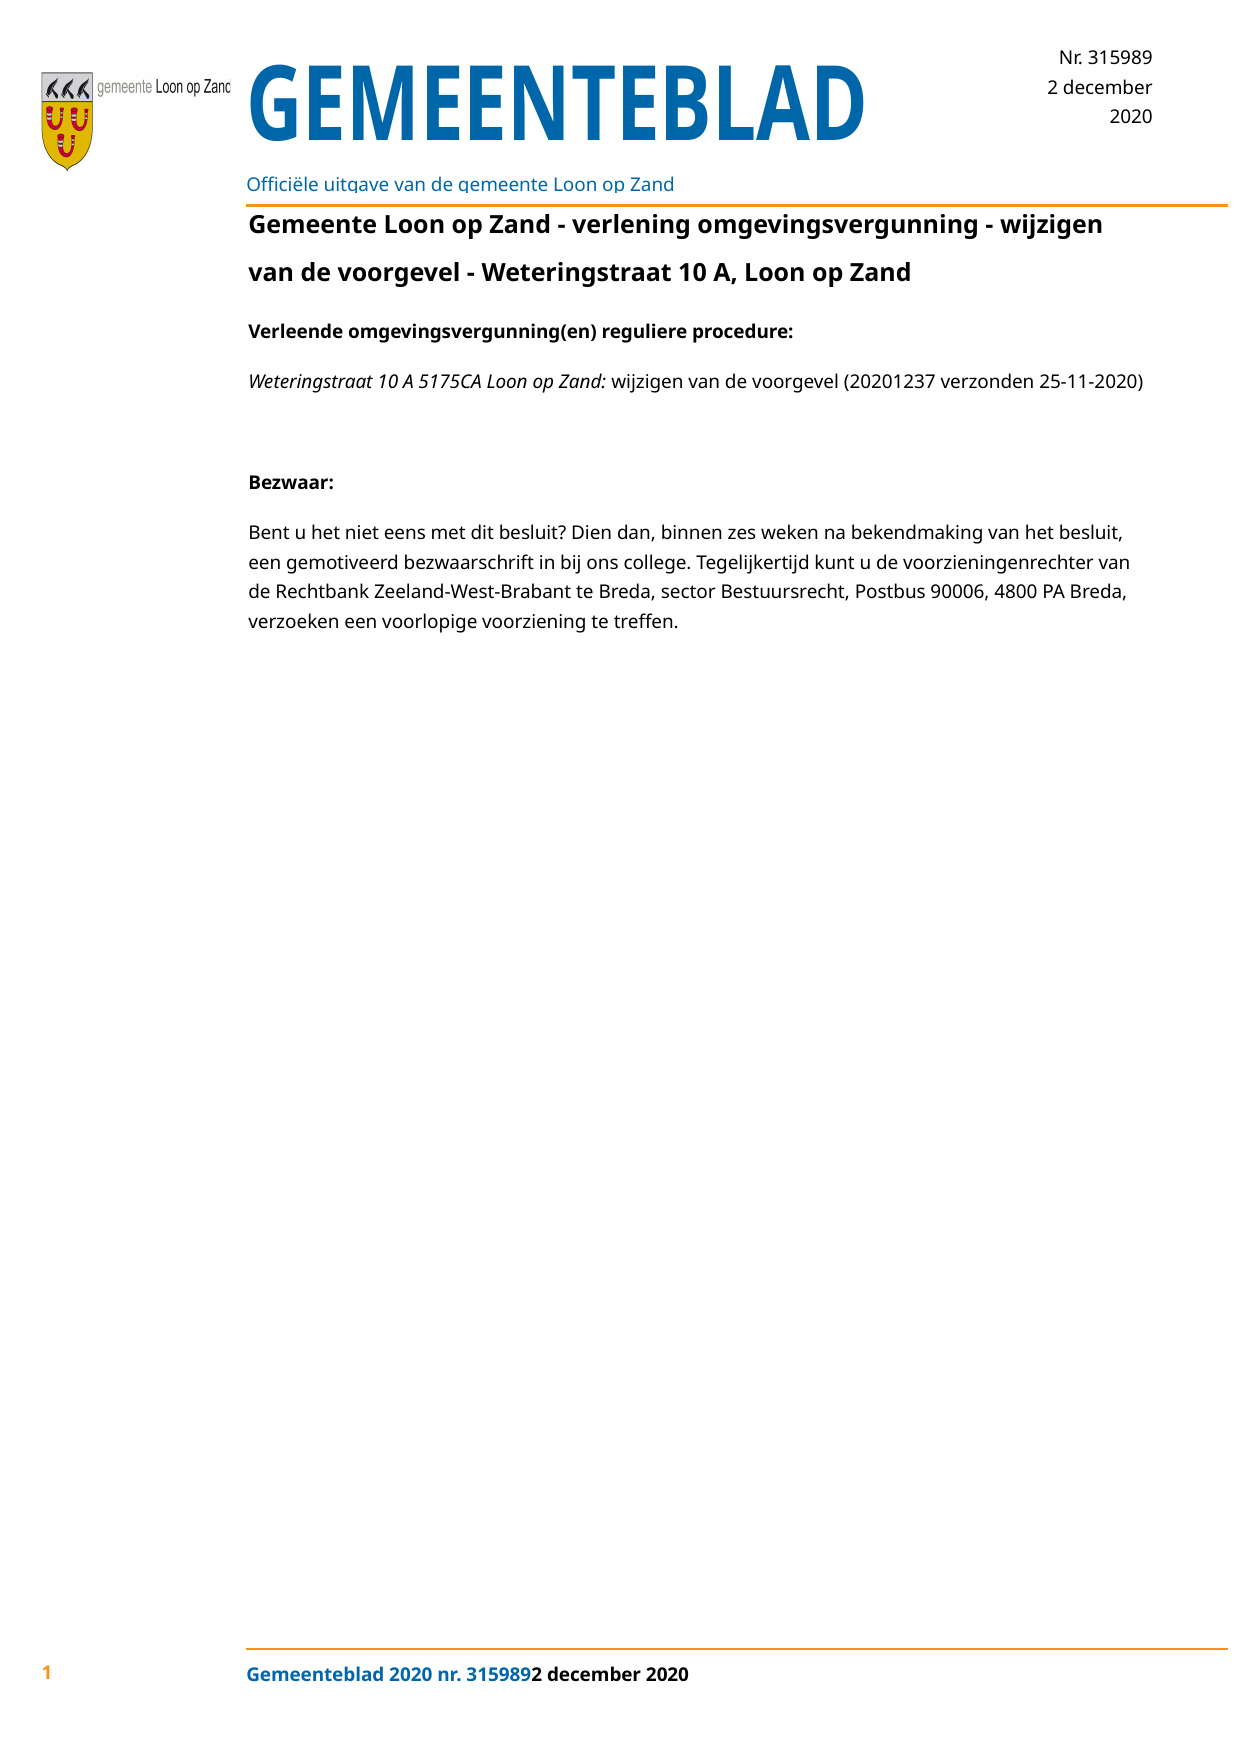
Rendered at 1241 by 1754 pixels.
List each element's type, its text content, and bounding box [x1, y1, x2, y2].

text Gemeente Loon op Zand - verlening omgevingsvergunning - wijzigen van de voorgevel - Weteringstraat 10 A, Loon op Zand [248, 207, 1152, 288]
text Verleende omgevingsvergunning(en) reguliere procedure: [248, 318, 1152, 344]
text Bezwaar: [248, 469, 1152, 495]
text Bent u het niet eens met dit besluit? Dien dan, binnen zes weken na bekendmaking van het besluit, een gemotiveerd bezwaarschrift in bij ons college. Tegelijkertijd kunt u de voorzieningenrechter van de Rechtbank Zeeland-West-Brabant te Breda, sector Bestuursrecht, Postbus 90006, 4800 PA Breda, verzoeken een voorlopige voorziening te treffen. [248, 519, 1152, 634]
picture [41, 47, 231, 172]
text Weteringstraat 10 A 5175CA Loon op Zand: wijzigen van de voorgevel (20201237 verzonden 25-11-2020) [248, 368, 1152, 394]
